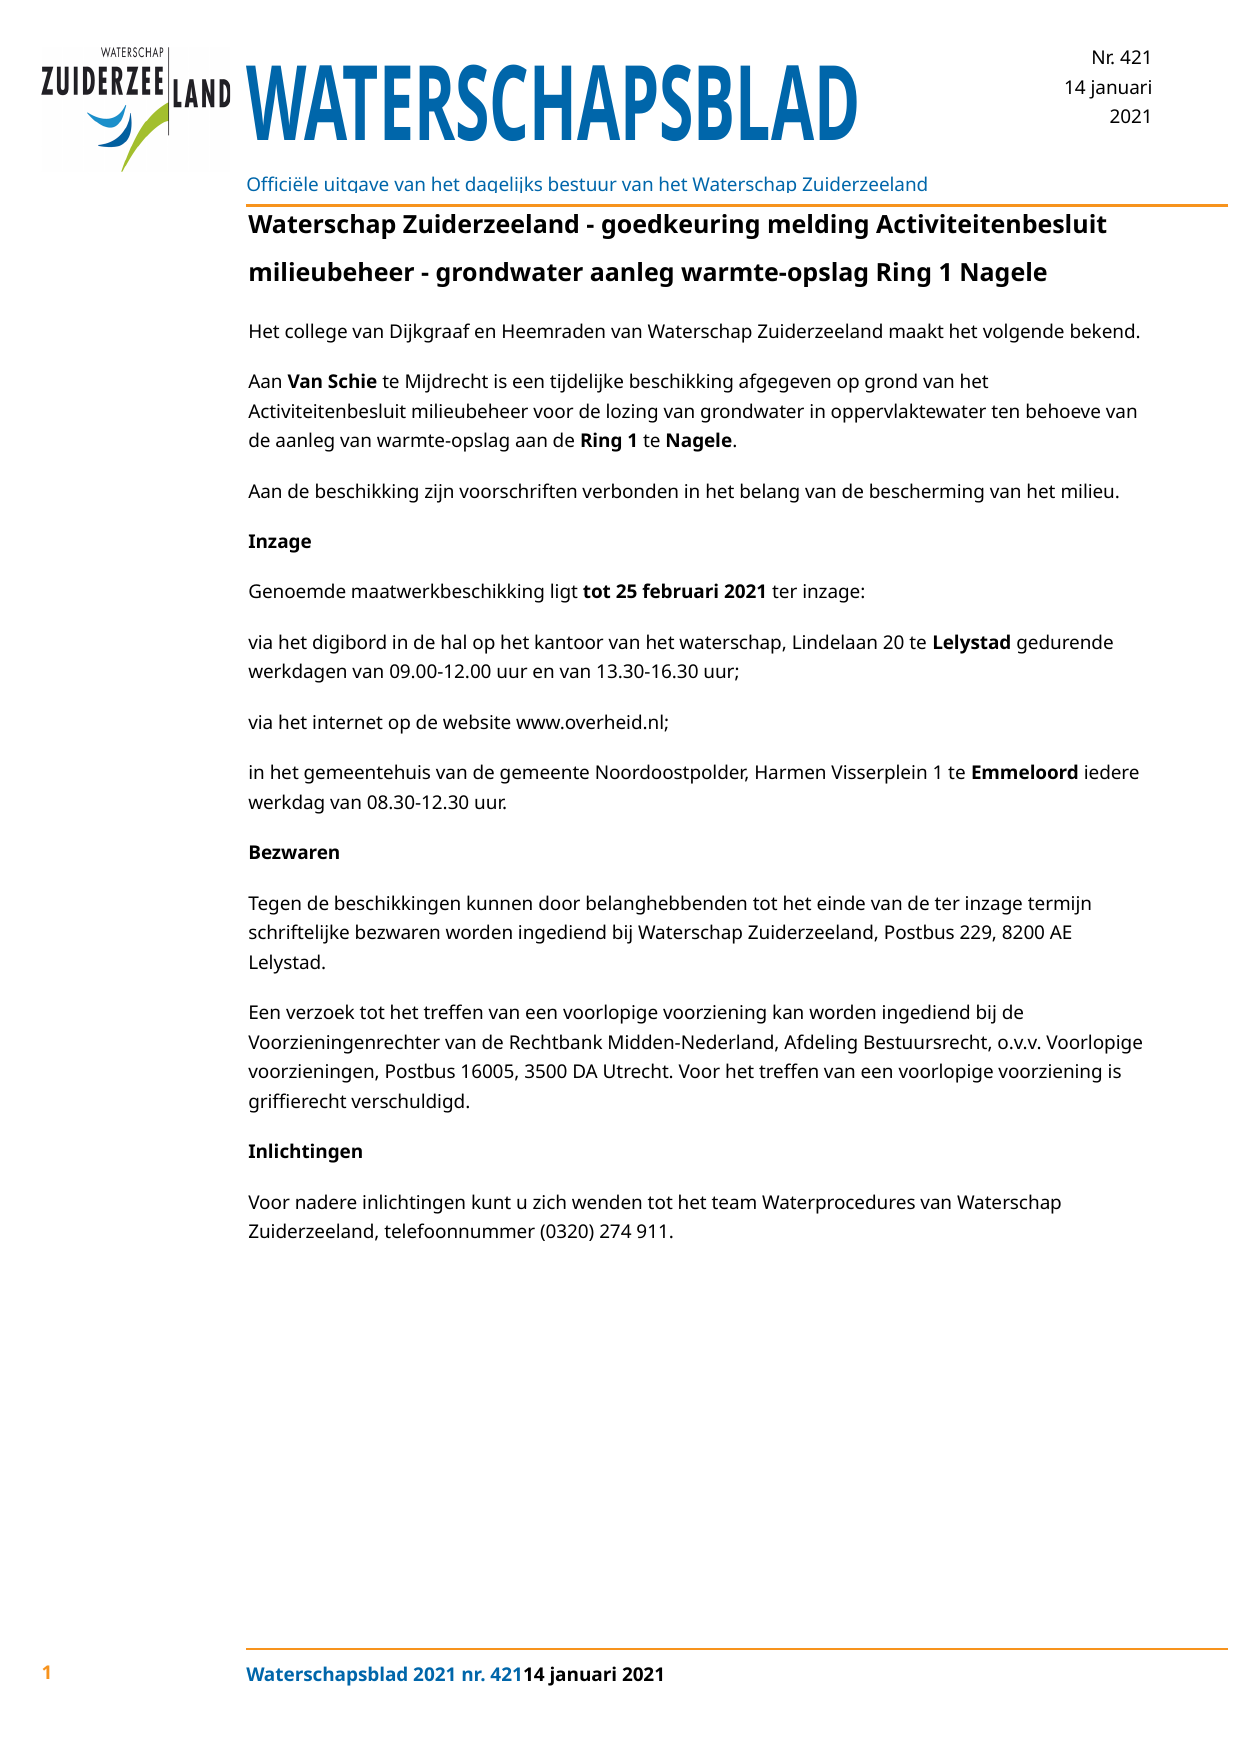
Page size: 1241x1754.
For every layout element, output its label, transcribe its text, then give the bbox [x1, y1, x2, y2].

text in het gemeentehuis van de gemeente Noordoostpolder, Harmen Visserplein 1 te Emmeloord iedere werkdag van 08.30-12.30 uur. [248, 759, 1152, 815]
text Inlichtingen [248, 1139, 1152, 1164]
text Waterschap Zuiderzeeland - goedkeuring melding Activiteitenbesluit milieubeheer - grondwater aanleg warmte-opslag Ring 1 Nagele [248, 207, 1152, 288]
text Aan Van Schie te Mijdrecht is een tijdelijke beschikking afgegeven op grond van het Activiteitenbesluit milieubeheer voor de lozing van grondwater in oppervlaktewater ten behoeve van de aanleg van warmte-opslag aan de Ring 1 te Nagele. [248, 368, 1152, 453]
picture [41, 47, 231, 172]
text Bezwaren [248, 839, 1152, 865]
text Aan de beschikking zijn voorschriften verbonden in het belang van de bescherming van het milieu. [248, 478, 1152, 504]
text Genoemde maatwerkbeschikking ligt tot 25 februari 2021 ter inzage: [248, 579, 1152, 604]
text Inzage [248, 528, 1152, 554]
text via het digibord in de hal op het kantoor van het waterschap, Lindelaan 20 te Lelystad gedurende werkdagen van 09.00-12.00 uur en van 13.30-16.30 uur; [248, 629, 1152, 684]
text Tegen de beschikkingen kunnen door belanghebbenden tot het einde van de ter inzage termijn schriftelijke bezwaren worden ingediend bij Waterschap Zuiderzeeland, Postbus 229, 8200 AE Lelystad. [248, 890, 1152, 975]
text Een verzoek tot het treffen van een voorlopige voorziening kan worden ingediend bij de Voorzieningenrechter van de Rechtbank Midden-Nederland, Afdeling Bestuursrecht, o.v.v. Voorlopige voorzieningen, Postbus 16005, 3500 DA Utrecht. Voor het treffen van een voorlopige voorziening is griffierecht verschuldigd. [248, 999, 1152, 1114]
text Het college van Dijkgraaf en Heemraden van Waterschap Zuiderzeeland maakt het volgende bekend. [248, 318, 1152, 344]
text Voor nadere inlichtingen kunt u zich wenden tot het team Waterprocedures van Waterschap Zuiderzeeland, telefoonnummer (0320) 274 911. [248, 1189, 1152, 1244]
text via het internet op de website www.overheid.nl; [248, 709, 1152, 735]
